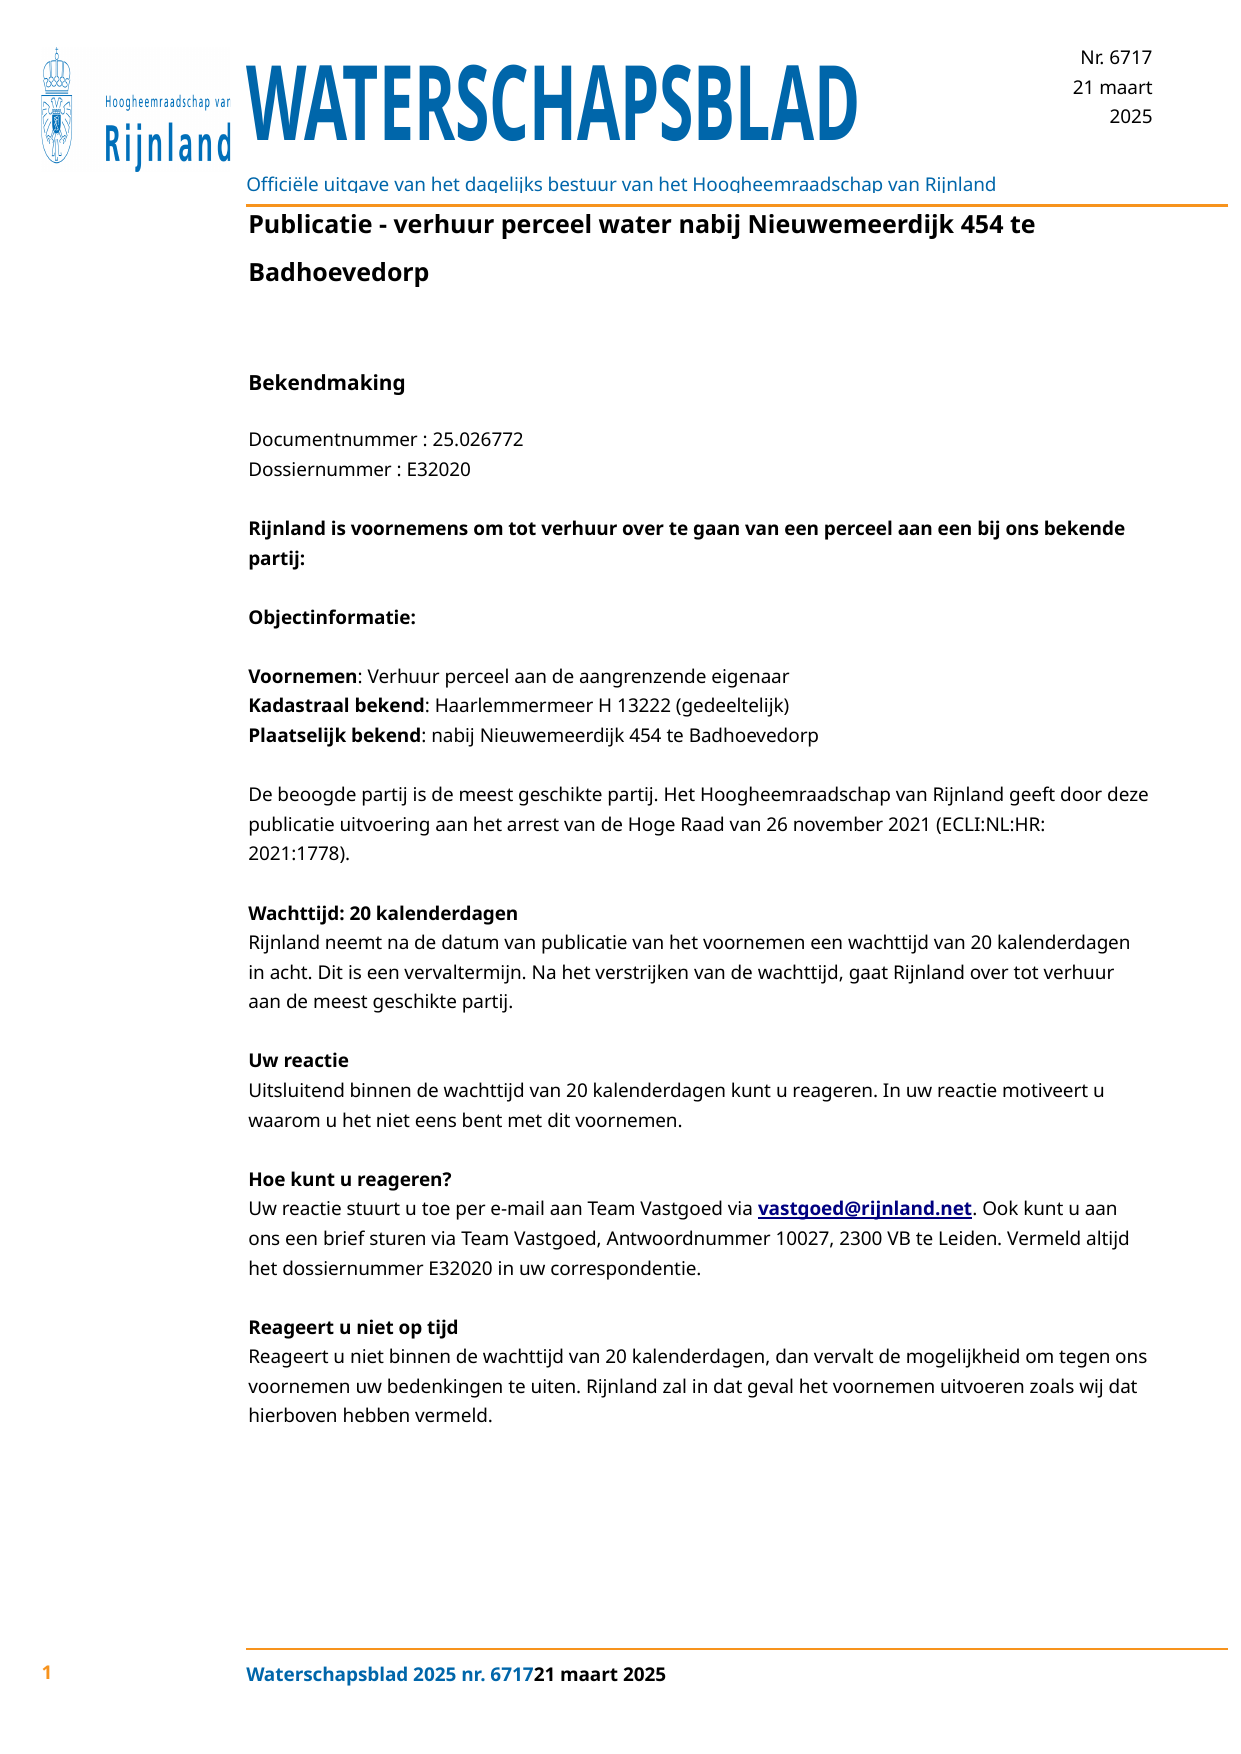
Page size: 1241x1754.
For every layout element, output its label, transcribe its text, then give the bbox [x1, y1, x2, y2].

text Rijnland neemt na de datum van publicatie van het voornemen een wachttijd van 20 kalenderdagen in acht. Dit is een vervaltermijn. Na het verstrijken van de wachttijd, gaat Rijnland over tot verhuur aan de meest geschikte partij. [248, 929, 1152, 1014]
picture [41, 47, 231, 172]
text Plaatselijk bekend: nabij Nieuwemeerdijk 454 te Badhoevedorp [248, 722, 1152, 748]
text Wachttijd: 20 kalenderdagen [248, 900, 1152, 925]
text Uw reactie stuurt u toe per e-mail aan Team Vastgoed via vastgoed@rijnland.net. Ook kunt u aan ons een brief sturen via Team Vastgoed, Antwoordnummer 10027, 2300 VB te Leiden. Vermeld altijd het dossiernummer E32020 in uw correspondentie. [248, 1196, 1152, 1280]
text Dossiernummer : E32020 [248, 456, 1152, 482]
text Voornemen: Verhuur perceel aan de aangrenzende eigenaar [248, 663, 1152, 689]
text Rijnland is voornemens om tot verhuur over te gaan van een perceel aan een bij ons bekende partij: [248, 515, 1152, 570]
text Objectinformatie: [248, 604, 1152, 629]
text Publicatie - verhuur perceel water nabij Nieuwemeerdijk 454 te Badhoevedorp [248, 207, 1152, 288]
text Bekendmaking [248, 368, 1152, 397]
text Reageert u niet op tijd [248, 1314, 1152, 1339]
text Reageert u niet binnen de wachttijd van 20 kalenderdagen, dan vervalt de mogelijkheid om tegen ons voornemen uw bedenkingen te uiten. Rijnland zal in dat geval het voornemen uitvoeren zoals wij dat hierboven hebben vermeld. [248, 1343, 1152, 1428]
text Documentnummer : 25.026772 [248, 426, 1152, 452]
text Uw reactie [248, 1048, 1152, 1073]
text Kadastraal bekend: Haarlemmermeer H 13222 (gedeeltelijk) [248, 693, 1152, 718]
text De beoogde partij is de meest geschikte partij. Het Hoogheemraadschap van Rijnland geeft door deze publicatie uitvoering aan het arrest van de Hoge Raad van 26 november 2021 (ECLI:NL:HR: 2021:1778). [248, 781, 1152, 866]
text Uitsluitend binnen de wachttijd van 20 kalenderdagen kunt u reageren. In uw reactie motiveert u waarom u het niet eens bent met dit voornemen. [248, 1077, 1152, 1132]
text Hoe kunt u reageren? [248, 1166, 1152, 1192]
